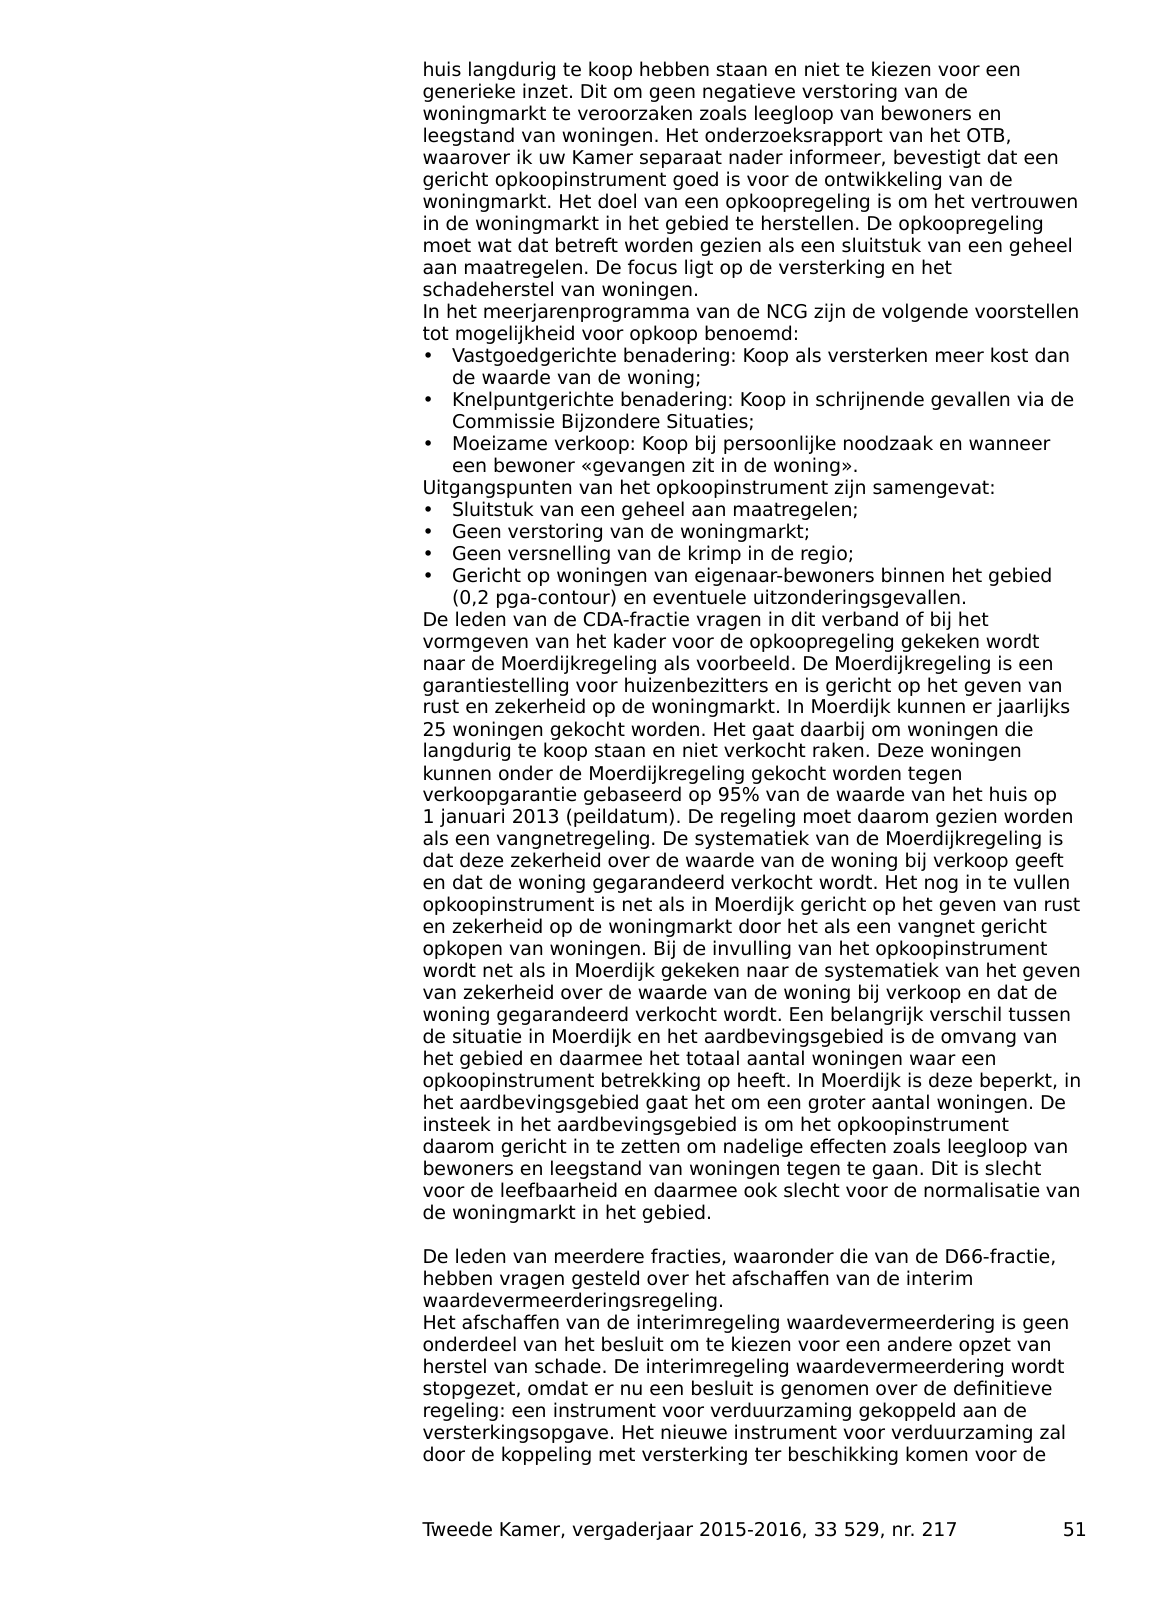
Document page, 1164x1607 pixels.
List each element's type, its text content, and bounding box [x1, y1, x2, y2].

text • Geen versnelling van de krimp in de regio; [422, 543, 1087, 564]
text In het meerjarenprogramma van de NCG zijn de volgende voorstellen tot mogelijkheid voor opkoop benoemd: [422, 301, 1087, 345]
text Uitgangspunten van het opkoopinstrument zijn samengevat: [422, 477, 1087, 499]
text De leden van de CDA-fractie vragen in dit verband of bij het vormgeven van het kader voor de opkoopregeling gekeken wordt naar de Moerdijkregeling als voorbeeld. De Moerdijkregeling is een garantiestelling voor huizenbezitters en is gericht op het geven van rust en zekerheid op de woningmarkt. In Moerdijk kunnen er jaarlijks 25 woningen gekocht worden. Het gaat daarbij om woningen die langdurig te koop staan en niet verkocht raken. Deze woningen kunnen onder de Moerdijkregeling gekocht worden tegen verkoopgarantie gebaseerd op 95% van de waarde van het huis op 1 januari 2013 (peildatum). De regeling moet daarom gezien worden als een vangnetregeling. De systematiek van de Moerdijkregeling is dat deze zekerheid over de waarde van de woning bij verkoop geeft en dat de woning gegarandeerd verkocht wordt. Het nog in te vullen opkoopinstrument is net als in Moerdijk gericht op het geven van rust en zekerheid op de woningmarkt door het als een vangnet gericht opkopen van woningen. Bij de invulling van het opkoopinstrument wordt net als in Moerdijk gekeken naar de systematiek van het geven van zekerheid over de waarde van de woning bij verkoop en dat de woning gegarandeerd verkocht wordt. Een belangrijk verschil tussen de situatie in Moerdijk en het aardbevingsgebied is de omvang van het gebied en daarmee het totaal aantal woningen waar een opkoopinstrument betrekking op heeft. In Moerdijk is deze beperkt, in het aardbevingsgebied gaat het om een groter aantal woningen. De insteek in het aardbevingsgebied is om het opkoopinstrument daarom gericht in te zetten om nadelige effecten zoals leegloop van bewoners en leegstand van woningen tegen te gaan. Dit is slecht voor de leefbaarheid en daarmee ook slecht voor de normalisatie van de woningmarkt in het gebied. [422, 608, 1087, 1224]
text huis langdurig te koop hebben staan en niet te kiezen voor een generieke inzet. Dit om geen negatieve verstoring van de woningmarkt te veroorzaken zoals leegloop van bewoners en leegstand van woningen. Het onderzoeksrapport van het OTB, waarover ik uw Kamer separaat nader informeer, bevestigt dat een gericht opkoopinstrument goed is voor de ontwikkeling van de woningmarkt. Het doel van een opkoopregeling is om het vertrouwen in de woningmarkt in het gebied te herstellen. De opkoopregeling moet wat dat betreft worden gezien als een sluitstuk van een geheel aan maatregelen. De focus ligt op de versterking en het schadeherstel van woningen. [422, 59, 1087, 301]
text • Vastgoedgerichte benadering: Koop als versterken meer kost dan de waarde van de woning; [422, 345, 1087, 389]
text • Moeizame verkoop: Koop bij persoonlijke noodzaak en wanneer een bewoner «gevangen zit in de woning». [422, 433, 1087, 477]
text De leden van meerdere fracties, waaronder die van de D66-fractie, hebben vragen gesteld over het afschaffen van de interim waardevermeerderingsregeling. [422, 1246, 1087, 1312]
text Het afschaffen van de interimregeling waardevermeerdering is geen onderdeel van het besluit om te kiezen voor een andere opzet van herstel van schade. De interimregeling waardevermeerdering wordt stopgezet, omdat er nu een besluit is genomen over de definitieve regeling: een instrument voor verduurzaming gekoppeld aan de versterkingsopgave. Het nieuwe instrument voor verduurzaming zal door de koppeling met versterking ter beschikking komen voor de [422, 1312, 1087, 1466]
text • Gericht op woningen van eigenaar-bewoners binnen het gebied (0,2 pga-contour) en eventuele uitzonderingsgevallen. [422, 564, 1087, 608]
text • Knelpuntgerichte benadering: Koop in schrijnende gevallen via de Commissie Bijzondere Situaties; [422, 389, 1087, 433]
text • Sluitstuk van een geheel aan maatregelen; [422, 499, 1087, 521]
text • Geen verstoring van de woningmarkt; [422, 521, 1087, 543]
